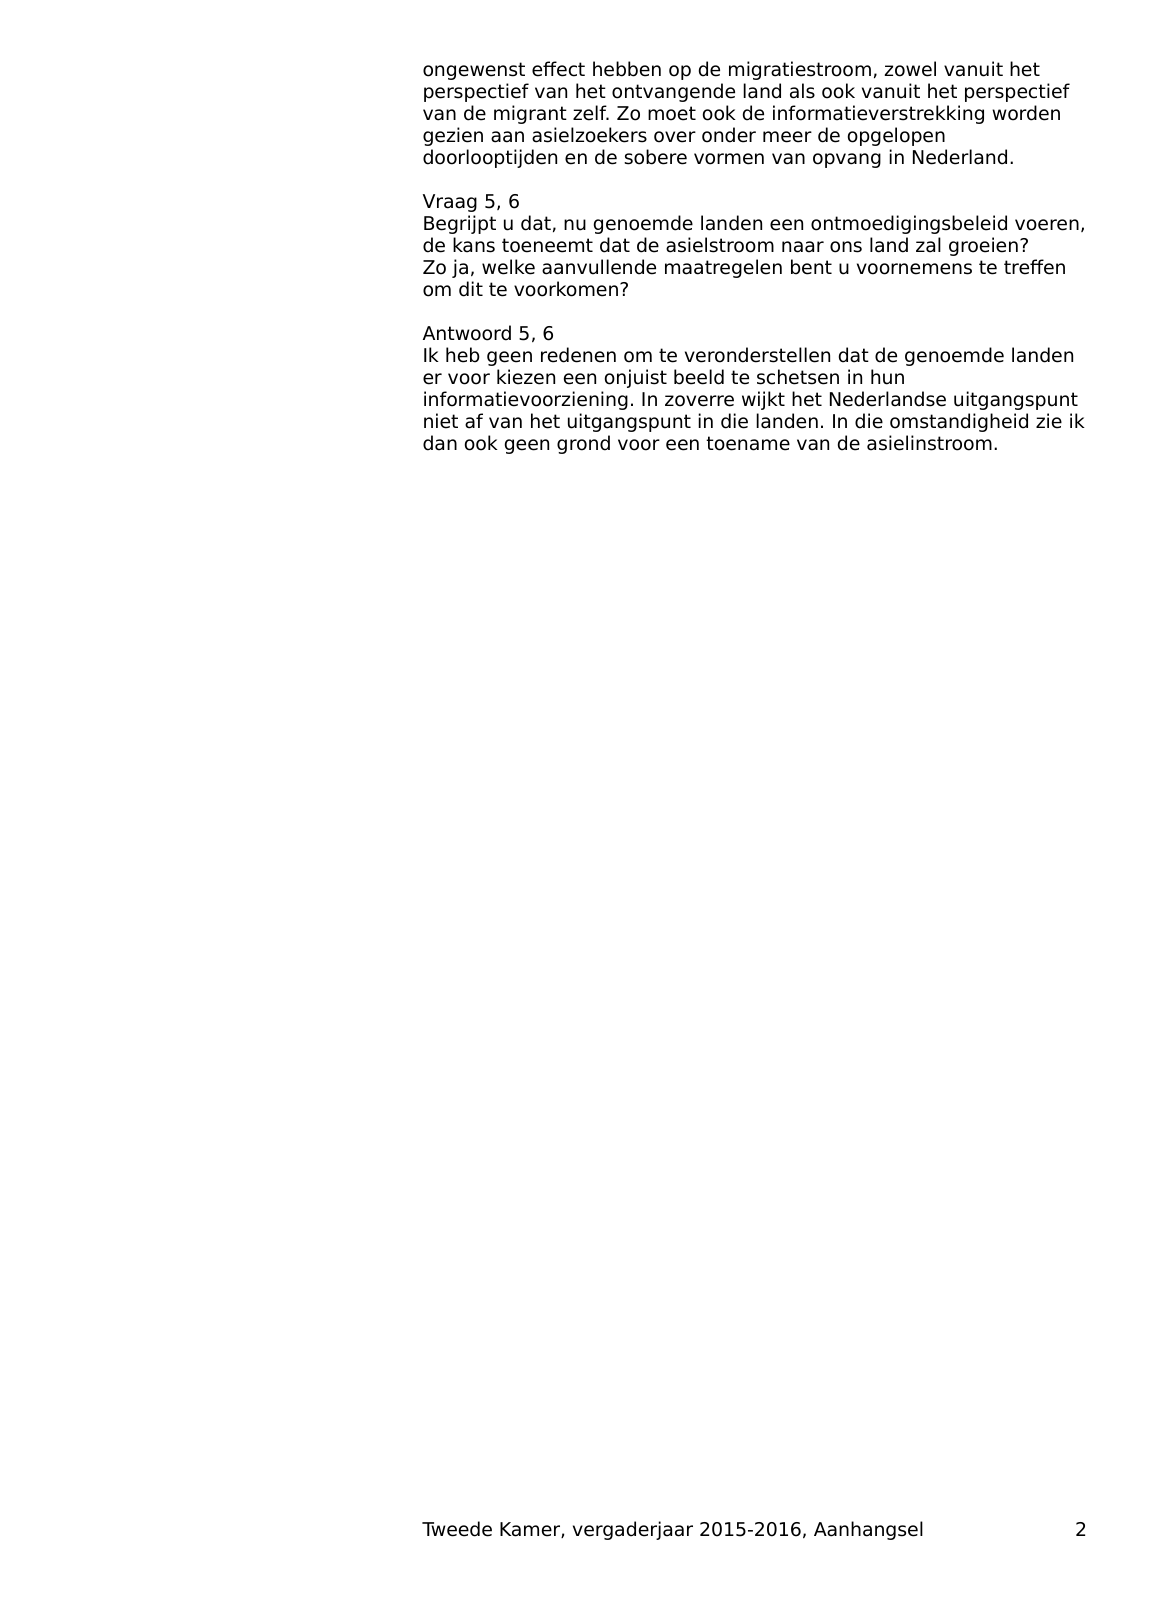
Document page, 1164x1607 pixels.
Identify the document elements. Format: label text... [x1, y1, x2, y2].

text ongewenst effect hebben op de migratiestroom, zowel vanuit het perspectief van het ontvangende land als ook vanuit het perspectief van de migrant zelf. Zo moet ook de informatieverstrekking worden gezien aan asielzoekers over onder meer de opgelopen doorlooptijden en de sobere vormen van opvang in Nederland. [422, 59, 1087, 169]
text Ik heb geen redenen om te veronderstellen dat de genoemde landen er voor kiezen een onjuist beeld te schetsen in hun informatievoorziening. In zoverre wijkt het Nederlandse uitgangspunt niet af van het uitgangspunt in die landen. In die omstandigheid zie ik dan ook geen grond voor een toename van de asielinstroom. [422, 345, 1087, 455]
text Vraag 5, 6 [422, 191, 1087, 213]
text Zo ja, welke aanvullende maatregelen bent u voornemens te treffen om dit te voorkomen? [422, 257, 1087, 301]
text Antwoord 5, 6 [422, 323, 1087, 345]
text Begrijpt u dat, nu genoemde landen een ontmoedigingsbeleid voeren, de kans toeneemt dat de asielstroom naar ons land zal groeien? [422, 213, 1087, 257]
